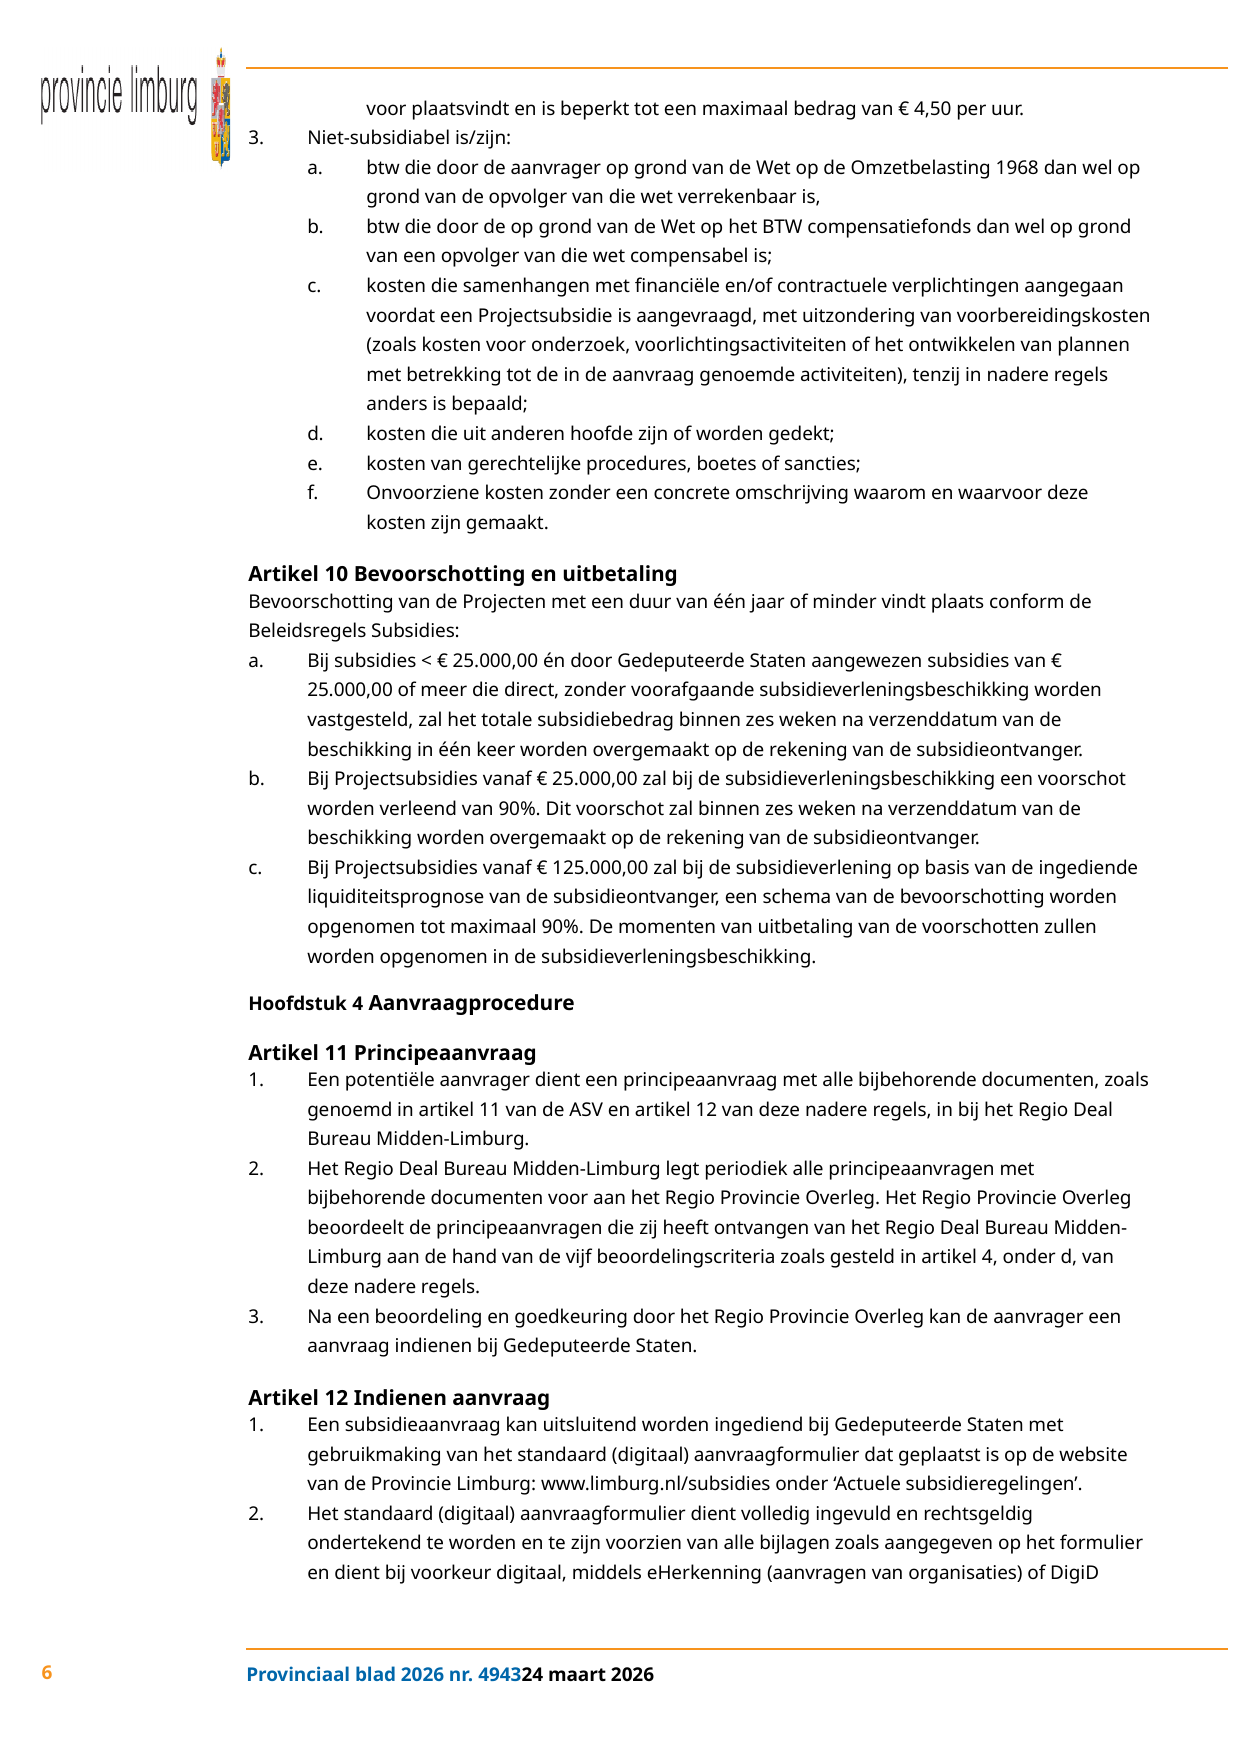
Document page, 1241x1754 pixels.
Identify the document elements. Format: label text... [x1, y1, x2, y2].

list Bij Projectsubsidies vanaf € 25.000,00 zal bij de subsidieverleningsbeschikking een voorschot worden verleend van 90%. Dit voorschot zal binnen zes weken na verzenddatum van de beschikking worden overgemaakt op de rekening van de subsidieontvanger. [248, 765, 1152, 850]
list kosten van gerechtelijke procedures, boetes of sancties; [307, 450, 1152, 476]
list kosten die uit anderen hoofde zijn of worden gedekt; [307, 420, 1152, 446]
list Bij subsidies < € 25.000,00 én door Gedeputeerde Staten aangewezen subsidies van € 25.000,00 of meer die direct, zonder voorafgaande subsidieverleningsbeschikking worden vastgesteld, zal het totale subsidiebedrag binnen zes weken na verzenddatum van de beschikking in één keer worden overgemaakt op de rekening van de subsidieontvanger. [248, 647, 1152, 761]
text Bevoorschotting van de Projecten met een duur van één jaar of minder vindt plaats conform de Beleidsregels Subsidies: [248, 588, 1152, 643]
list btw die door de aanvrager op grond van de Wet op de Omzetbelasting 1968 dan wel op grond van de opvolger van die wet verrekenbaar is, [307, 154, 1152, 209]
list Onvoorziene kosten zonder een concrete omschrijving waarom en waarvoor deze kosten zijn gemaakt. [307, 479, 1152, 535]
list Het Regio Deal Bureau Midden-Limburg legt periodiek alle principeaanvragen met bijbehorende documenten voor aan het Regio Provincie Overleg. Het Regio Provincie Overleg beoordeelt de principeaanvragen die zij heeft ontvangen van het Regio Deal Bureau Midden-Limburg aan de hand van de vijf beoordelingscriteria zoals gesteld in artikel 4, onder d, van deze nadere regels. [248, 1155, 1152, 1299]
list Een subsidieaanvraag kan uitsluitend worden ingediend bij Gedeputeerde Staten met gebruikmaking van het standaard (digitaal) aanvraagformulier dat geplaatst is op de website van de Provincie Limburg: www.limburg.nl/subsidies onder ‘Actuele subsidieregelingen’. [248, 1411, 1152, 1496]
list Na een beoordeling en goedkeuring door het Regio Provincie Overleg kan de aanvrager een aanvraag indienen bij Gedeputeerde Staten. [248, 1303, 1152, 1358]
list btw die door de op grond van de Wet op het BTW compensatiefonds dan wel op grond van een opvolger van die wet compensabel is; [307, 213, 1152, 268]
list Bij Projectsubsidies vanaf € 125.000,00 zal bij de subsidieverlening op basis van de ingediende liquiditeitsprognose van de subsidieontvanger, een schema van de bevoorschotting worden opgenomen tot maximaal 90%. De momenten van uitbetaling van de voorschotten zullen worden opgenomen in de subsidieverleningsbeschikking. [248, 854, 1152, 968]
text Artikel 11 Principeaanvraag [248, 1038, 1152, 1066]
picture [41, 47, 231, 172]
list Niet-subsidiabel is/zijn: [248, 124, 1152, 150]
list Een potentiële aanvrager dient een principeaanvraag met alle bijbehorende documenten, zoals genoemd in artikel 11 van de ASV en artikel 12 van deze nadere regels, in bij het Regio Deal Bureau Midden-Limburg. [248, 1066, 1152, 1151]
text Hoofdstuk 4 Aanvraagprocedure [248, 988, 1152, 1017]
text Artikel 10 Bevoorschotting en uitbetaling [248, 559, 1152, 588]
list voor plaatsvindt en is beperkt tot een maximaal bedrag van € 4,50 per uur. [307, 95, 1152, 121]
list Het standaard (digitaal) aanvraagformulier dient volledig ingevuld en rechtsgeldig ondertekend te worden en te zijn voorzien van alle bijlagen zoals aangegeven op het formulier en dient bij voorkeur digitaal, middels eHerkenning (aanvragen van organisaties) of DigiD [248, 1500, 1152, 1585]
list kosten die samenhangen met financiële en/of contractuele verplichtingen aangegaan voordat een Projectsubsidie is aangevraagd, met uitzondering van voorbereidingskosten (zoals kosten voor onderzoek, voorlichtingsactiviteiten of het ontwikkelen van plannen met betrekking tot de in de aanvraag genoemde activiteiten), tenzij in nadere regels anders is bepaald; [307, 272, 1152, 416]
text Artikel 12 Indienen aanvraag [248, 1383, 1152, 1411]
